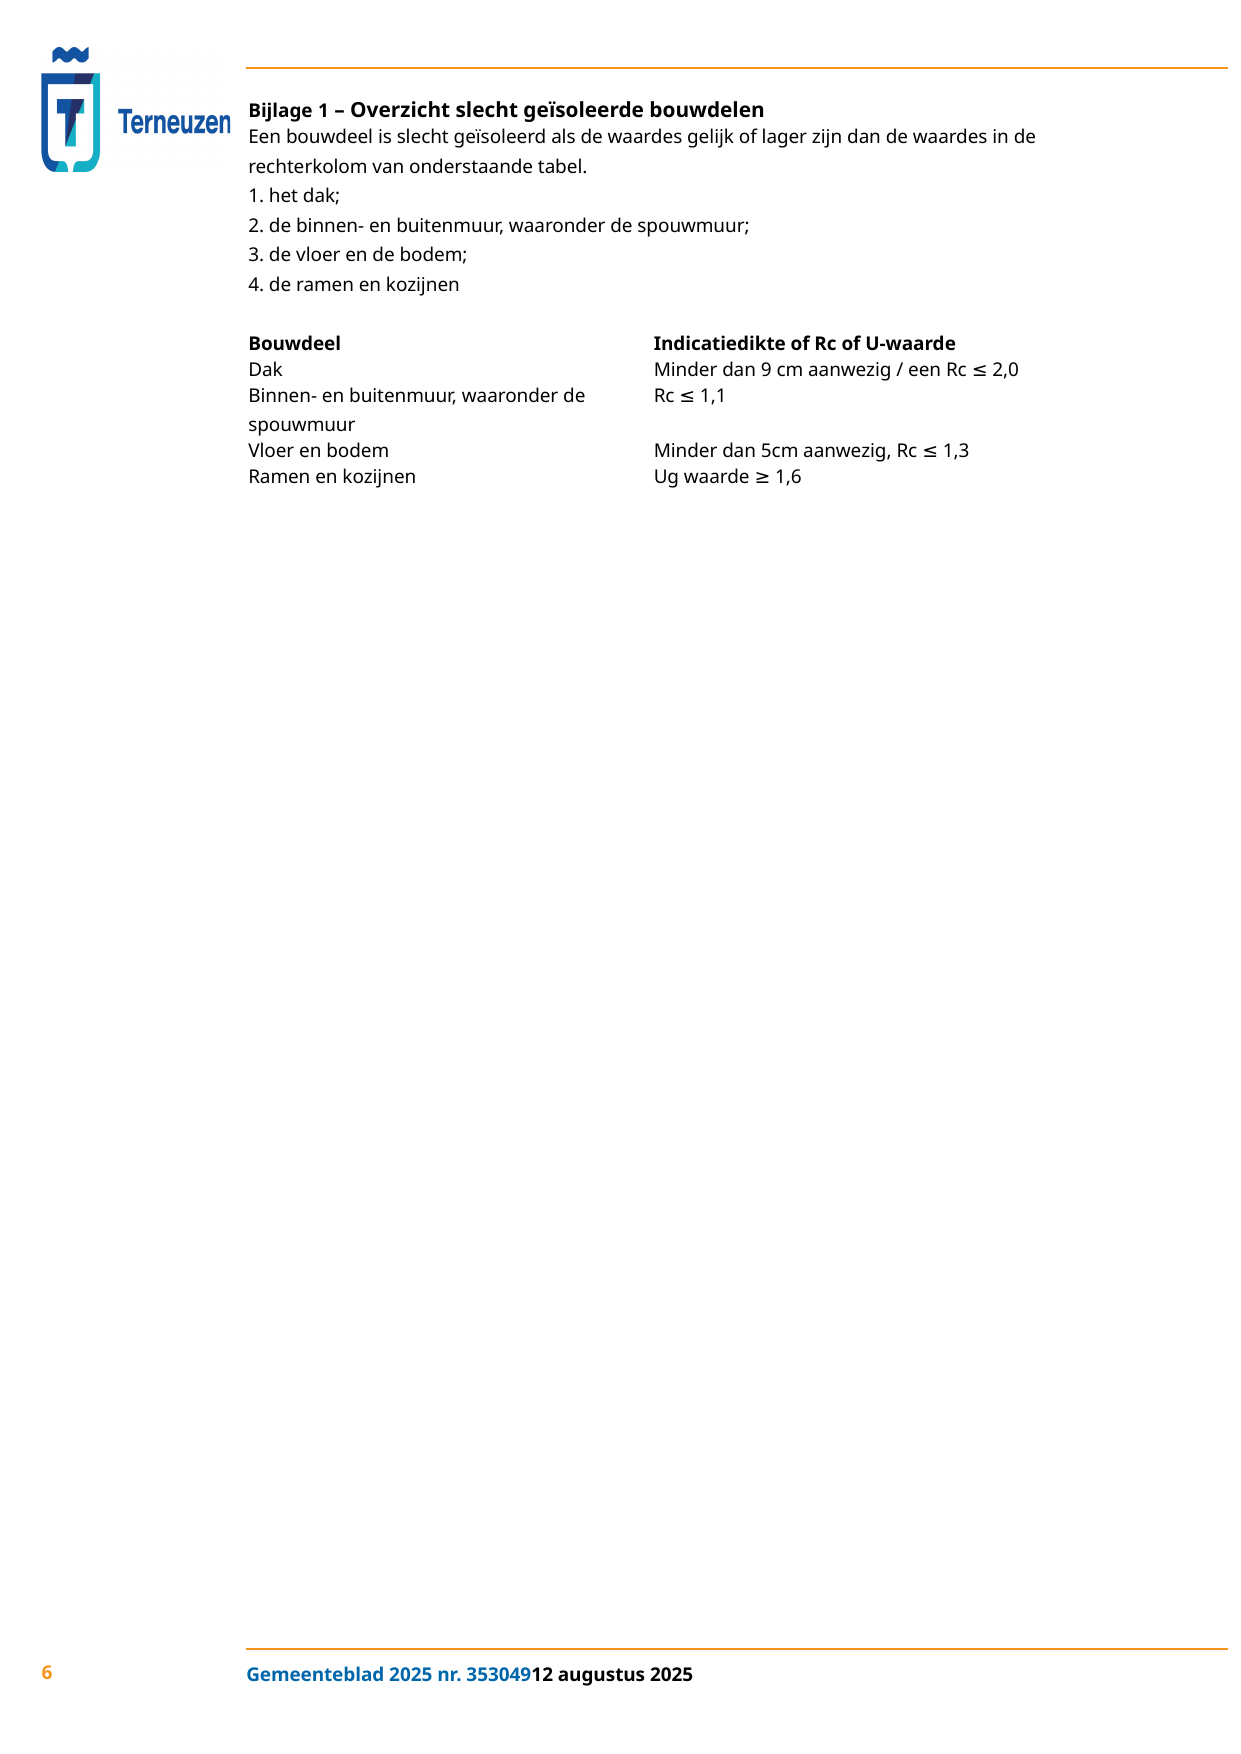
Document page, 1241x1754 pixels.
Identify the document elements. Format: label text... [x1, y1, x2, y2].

text Bijlage 1 – Overzicht slecht geïsoleerde bouwdelen [248, 95, 1152, 123]
text 1. het dak; [248, 182, 1152, 208]
table_cell Ramen en kozijnen [248, 463, 653, 489]
table_cell Dak [248, 356, 653, 382]
table_cell Minder dan 5cm aanwezig, Rc ≤ 1,3 [654, 437, 1152, 463]
picture [41, 47, 231, 172]
table_cell Ug waarde ≥ 1,6 [654, 463, 1152, 489]
text 4. de ramen en kozijnen [248, 271, 1152, 297]
table_header Bouwdeel [248, 331, 653, 356]
text 2. de binnen- en buitenmuur, waaronder de spouwmuur; [248, 212, 1152, 238]
table_cell Rc ≤ 1,1 [654, 382, 1152, 437]
text 3. de vloer en de bodem; [248, 242, 1152, 267]
table_header Indicatiedikte of Rc of U-waarde [654, 331, 1152, 356]
table_cell Binnen- en buitenmuur, waaronder de spouwmuur [248, 382, 653, 437]
table_cell Minder dan 9 cm aanwezig / een Rc ≤ 2,0 [654, 356, 1152, 382]
text Een bouwdeel is slecht geïsoleerd als de waardes gelijk of lager zijn dan de waardes in de rechterkolom van onderstaande tabel. [248, 123, 1152, 179]
table_cell Vloer en bodem [248, 437, 653, 463]
